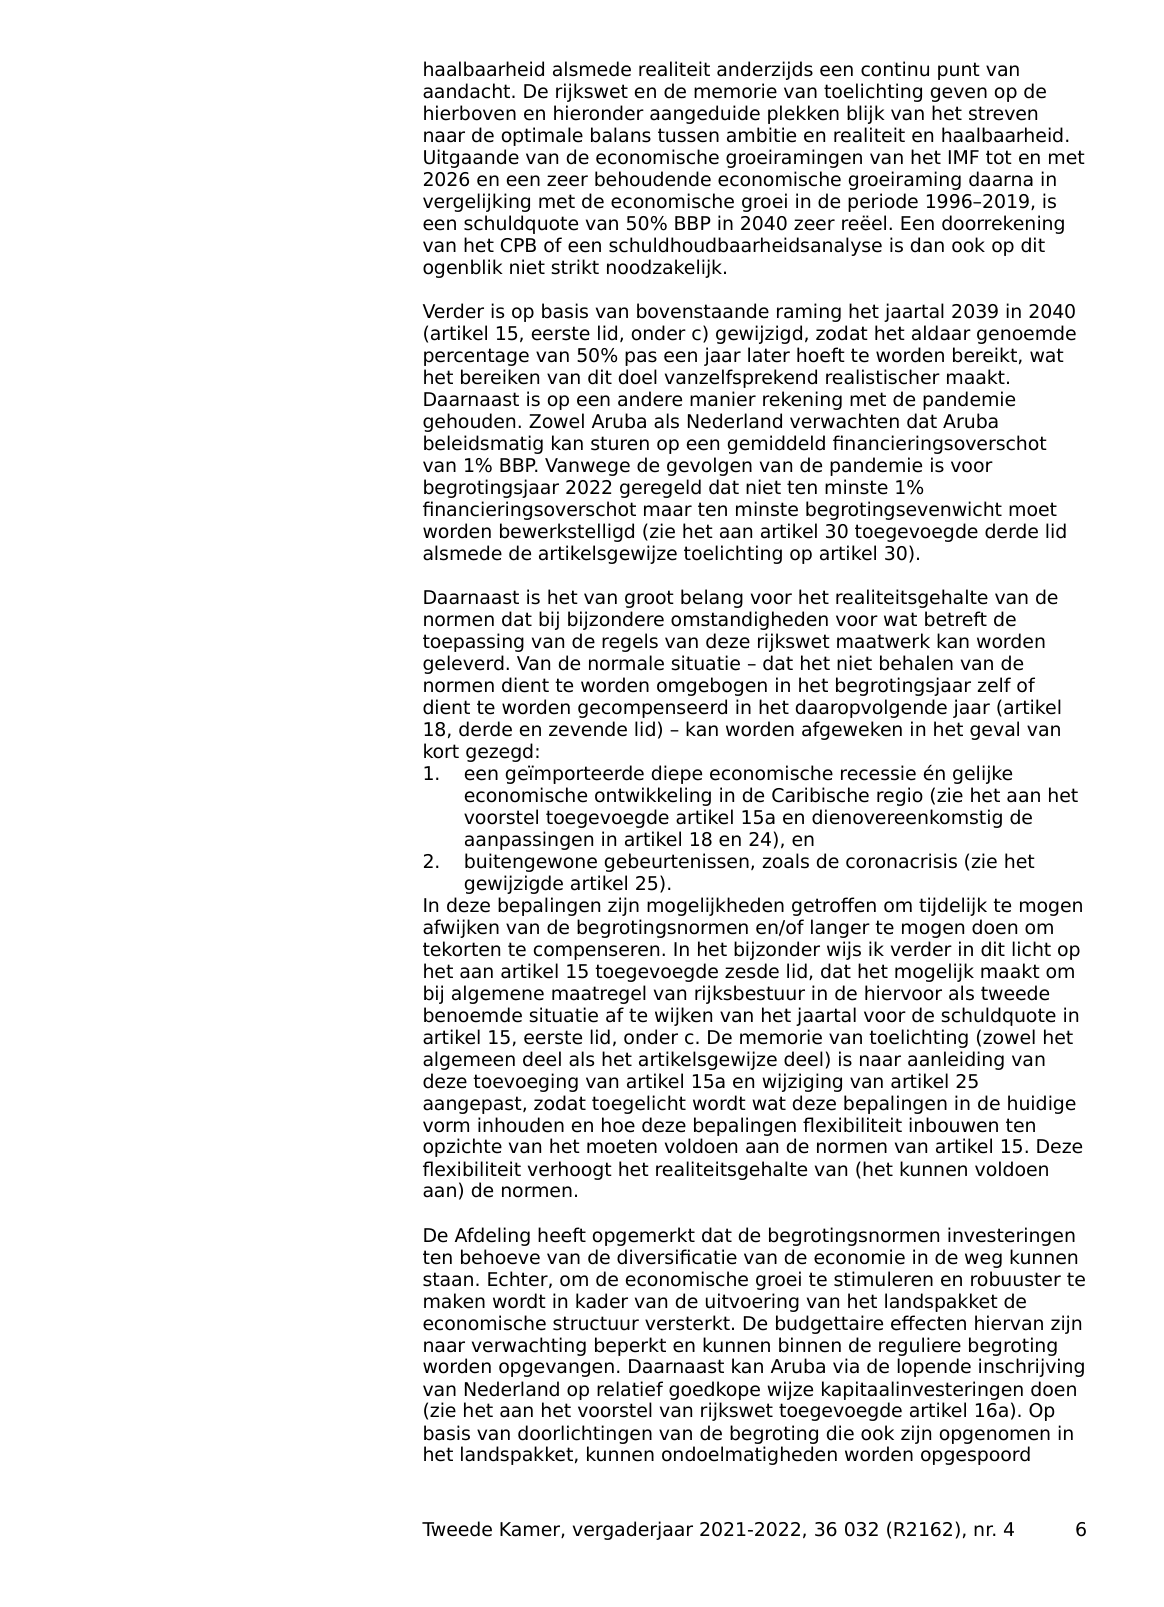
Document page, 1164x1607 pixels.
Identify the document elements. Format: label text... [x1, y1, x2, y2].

text Daarnaast is het van groot belang voor het realiteitsgehalte van de normen dat bij bijzondere omstandigheden voor wat betreft de toepassing van de regels van deze rijkswet maatwerk kan worden geleverd. Van de normale situatie – dat het niet behalen van de normen dient te worden omgebogen in het begrotingsjaar zelf of dient te worden gecompenseerd in het daaropvolgende jaar (artikel 18, derde en zevende lid) – kan worden afgeweken in het geval van kort gezegd: [422, 587, 1087, 763]
text De Afdeling heeft opgemerkt dat de begrotingsnormen investeringen ten behoeve van de diversificatie van de economie in de weg kunnen staan. Echter, om de economische groei te stimuleren en robuuster te maken wordt in kader van de uitvoering van het landspakket de economische structuur versterkt. De budgettaire effecten hiervan zijn naar verwachting beperkt en kunnen binnen de reguliere begroting worden opgevangen. Daarnaast kan Aruba via de lopende inschrijving van Nederland op relatief goedkope wijze kapitaalinvesteringen doen (zie het aan het voorstel van rijkswet toegevoegde artikel 16a). Op basis van doorlichtingen van de begroting die ook zijn opgenomen in het landspakket, kunnen ondoelmatigheden worden opgespoord [422, 1224, 1087, 1466]
text haalbaarheid alsmede realiteit anderzijds een continu punt van aandacht. De rijkswet en de memorie van toelichting geven op de hierboven en hieronder aangeduide plekken blijk van het streven naar de optimale balans tussen ambitie en realiteit en haalbaarheid. [422, 59, 1087, 147]
text Verder is op basis van bovenstaande raming het jaartal 2039 in 2040 (artikel 15, eerste lid, onder c) gewijzigd, zodat het aldaar genoemde percentage van 50% pas een jaar later hoeft te worden bereikt, wat het bereiken van dit doel vanzelfsprekend realistischer maakt. Daarnaast is op een andere manier rekening met de pandemie gehouden. Zowel Aruba als Nederland verwachten dat Aruba beleidsmatig kan sturen op een gemiddeld financieringsoverschot van 1% BBP. Vanwege de gevolgen van de pandemie is voor begrotingsjaar 2022 geregeld dat niet ten minste 1% financieringsoverschot maar ten minste begrotingsevenwicht moet worden bewerkstelligd (zie het aan artikel 30 toegevoegde derde lid alsmede de artikelsgewijze toelichting op artikel 30). [422, 301, 1087, 565]
text In deze bepalingen zijn mogelijkheden getroffen om tijdelijk te mogen afwijken van de begrotingsnormen en/of langer te mogen doen om tekorten te compenseren. In het bijzonder wijs ik verder in dit licht op het aan artikel 15 toegevoegde zesde lid, dat het mogelijk maakt om bij algemene maatregel van rijksbestuur in de hiervoor als tweede benoemde situatie af te wijken van het jaartal voor de schuldquote in artikel 15, eerste lid, onder c. De memorie van toelichting (zowel het algemeen deel als het artikelsgewijze deel) is naar aanleiding van deze toevoeging van artikel 15a en wijziging van artikel 25 aangepast, zodat toegelicht wordt wat deze bepalingen in de huidige vorm inhouden en hoe deze bepalingen flexibiliteit inbouwen ten opzichte van het moeten voldoen aan de normen van artikel 15. Deze flexibiliteit verhoogt het realiteitsgehalte van (het kunnen voldoen aan) de normen. [422, 895, 1087, 1202]
text 2. buitengewone gebeurtenissen, zoals de coronacrisis (zie het gewijzigde artikel 25). [422, 851, 1087, 895]
text 1. een geïmporteerde diepe economische recessie én gelijke economische ontwikkeling in de Caribische regio (zie het aan het voorstel toegevoegde artikel 15a en dienovereenkomstig de aanpassingen in artikel 18 en 24), en [422, 763, 1087, 851]
text Uitgaande van de economische groeiramingen van het IMF tot en met 2026 en een zeer behoudende economische groeiraming daarna in vergelijking met de economische groei in de periode 1996–2019, is een schuldquote van 50% BBP in 2040 zeer reëel. Een doorrekening van het CPB of een schuldhoudbaarheidsanalyse is dan ook op dit ogenblik niet strikt noodzakelijk. [422, 147, 1087, 279]
